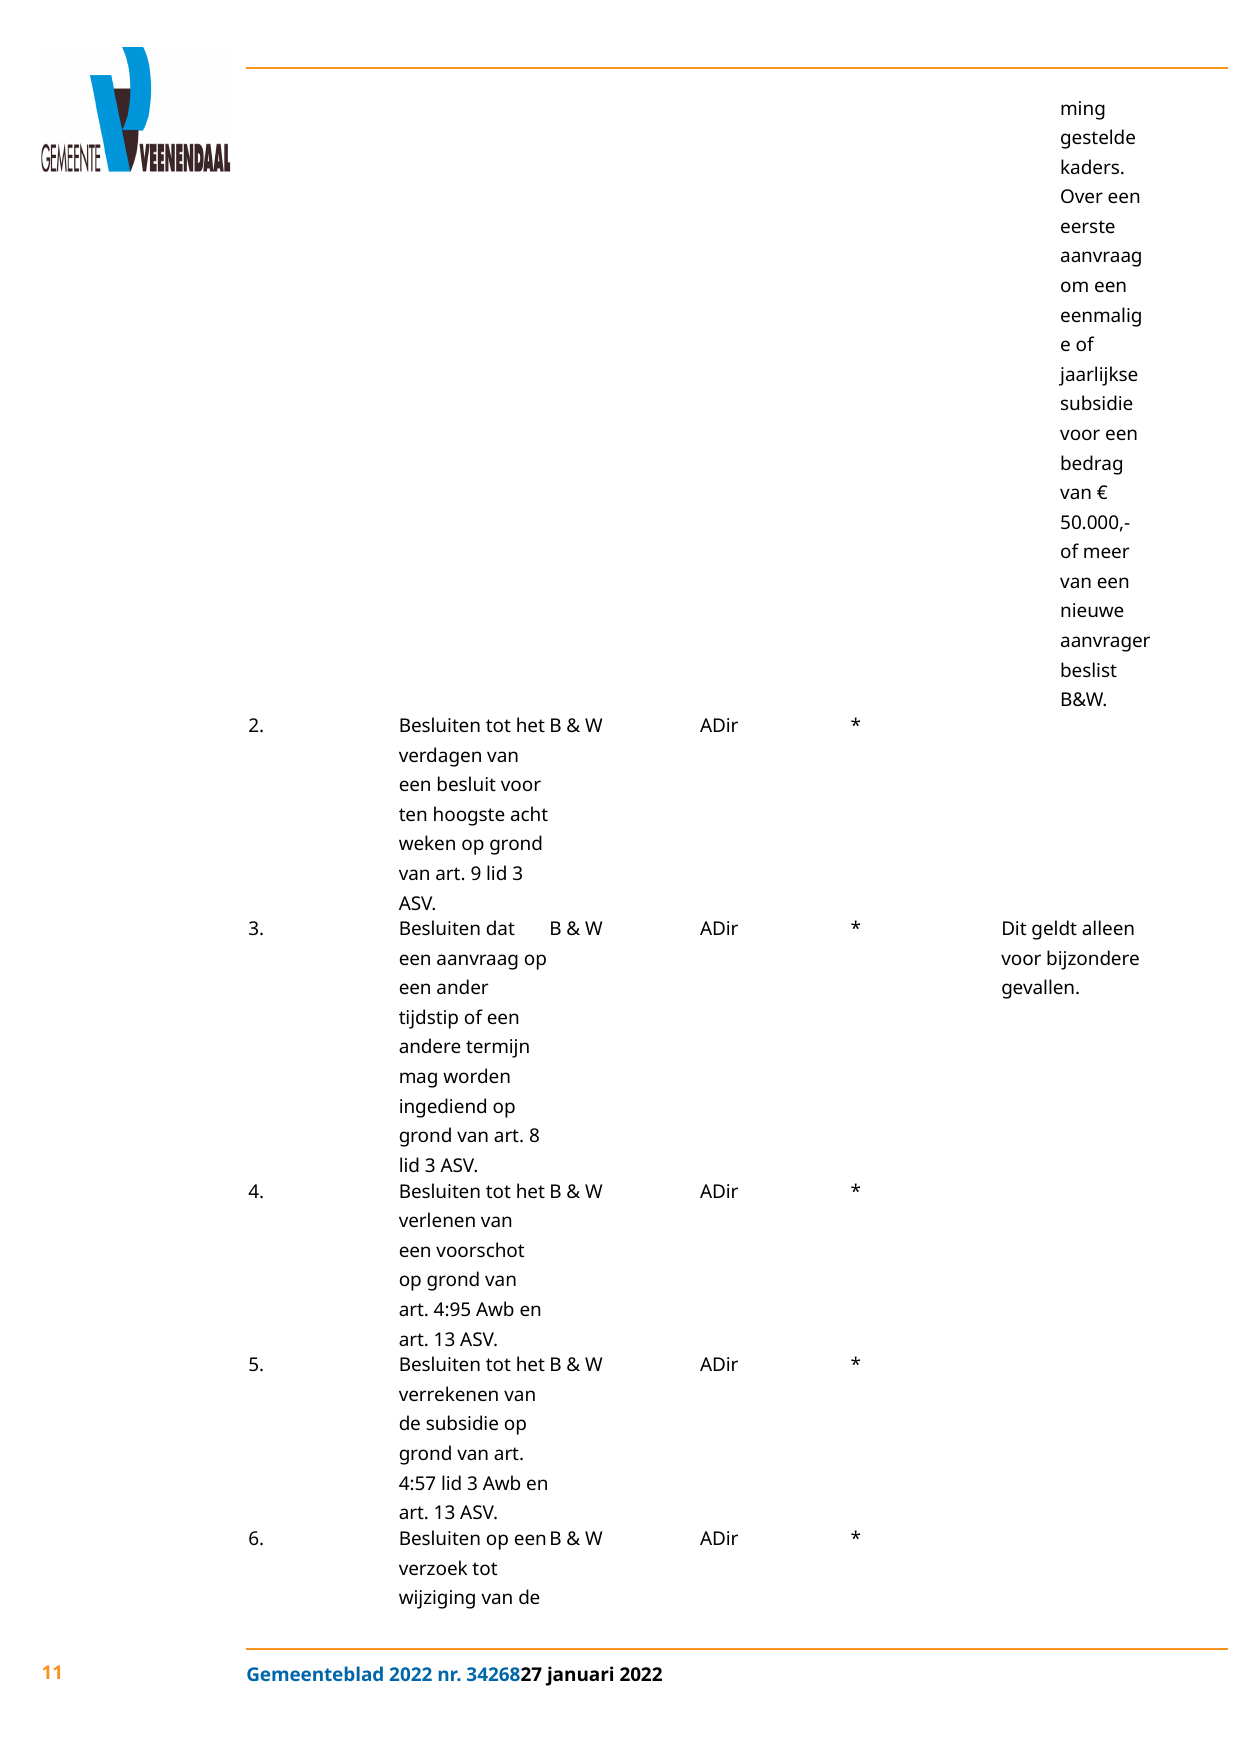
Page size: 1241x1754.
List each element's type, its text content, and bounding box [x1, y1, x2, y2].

table_cell 6. [248, 1525, 398, 1610]
table_cell ADir [700, 1351, 850, 1525]
table_cell B & W [549, 1525, 700, 1610]
table_cell * [850, 712, 1001, 915]
table_cell ming gestelde kaders. Over een eerste aanvraag om een eenmalige of jaarlijkse subsidie voor een bedrag van € 50.000,- of meer van een nieuwe aanvrager beslist B&W. [1001, 95, 1152, 712]
table_cell [248, 95, 398, 712]
table_cell ADir [700, 1525, 850, 1610]
table_cell 5. [248, 1351, 398, 1525]
table_cell Besluiten op een verzoek tot wijziging van de [399, 1525, 549, 1610]
table_cell Besluiten tot het verlenen van een voorschot op grond van art. 4:95 Awb en art. 13 ASV. [399, 1178, 549, 1351]
table_cell [399, 95, 549, 712]
table_cell [1001, 712, 1152, 915]
table_cell [1001, 1178, 1152, 1351]
table_cell * [850, 1178, 1001, 1351]
table_cell ADir [700, 1178, 850, 1351]
table_cell 2. [248, 712, 398, 915]
table_cell ADir [700, 712, 850, 915]
table_cell Besluiten dat een aanvraag op een ander tijdstip of een andere termijn mag worden ingediend op grond van art. 8 lid 3 ASV. [399, 915, 549, 1178]
table_cell B & W [549, 915, 700, 1178]
table_cell * [850, 1525, 1001, 1610]
table_cell B & W [549, 1178, 700, 1351]
table_cell Dit geldt alleen voor bijzondere gevallen. [1001, 915, 1152, 1178]
table_cell ADir [700, 915, 850, 1178]
table_cell [1001, 1351, 1152, 1525]
table_cell [700, 95, 850, 712]
table_cell Besluiten tot het verdagen van een besluit voor ten hoogste acht weken op grond van art. 9 lid 3 ASV. [399, 712, 549, 915]
table_cell [850, 95, 1001, 712]
picture [123, 47, 231, 172]
table_cell * [850, 1351, 1001, 1525]
picture [41, 47, 130, 172]
table_cell [549, 95, 700, 712]
table_cell 3. [248, 915, 398, 1178]
table_cell B & W [549, 712, 700, 915]
table_cell Besluiten tot het verrekenen van de subsidie op grond van art. 4:57 lid 3 Awb en art. 13 ASV. [399, 1351, 549, 1525]
table_cell * [850, 915, 1001, 1178]
table_cell [1001, 1525, 1152, 1610]
table_cell 4. [248, 1178, 398, 1351]
table_cell B & W [549, 1351, 700, 1525]
